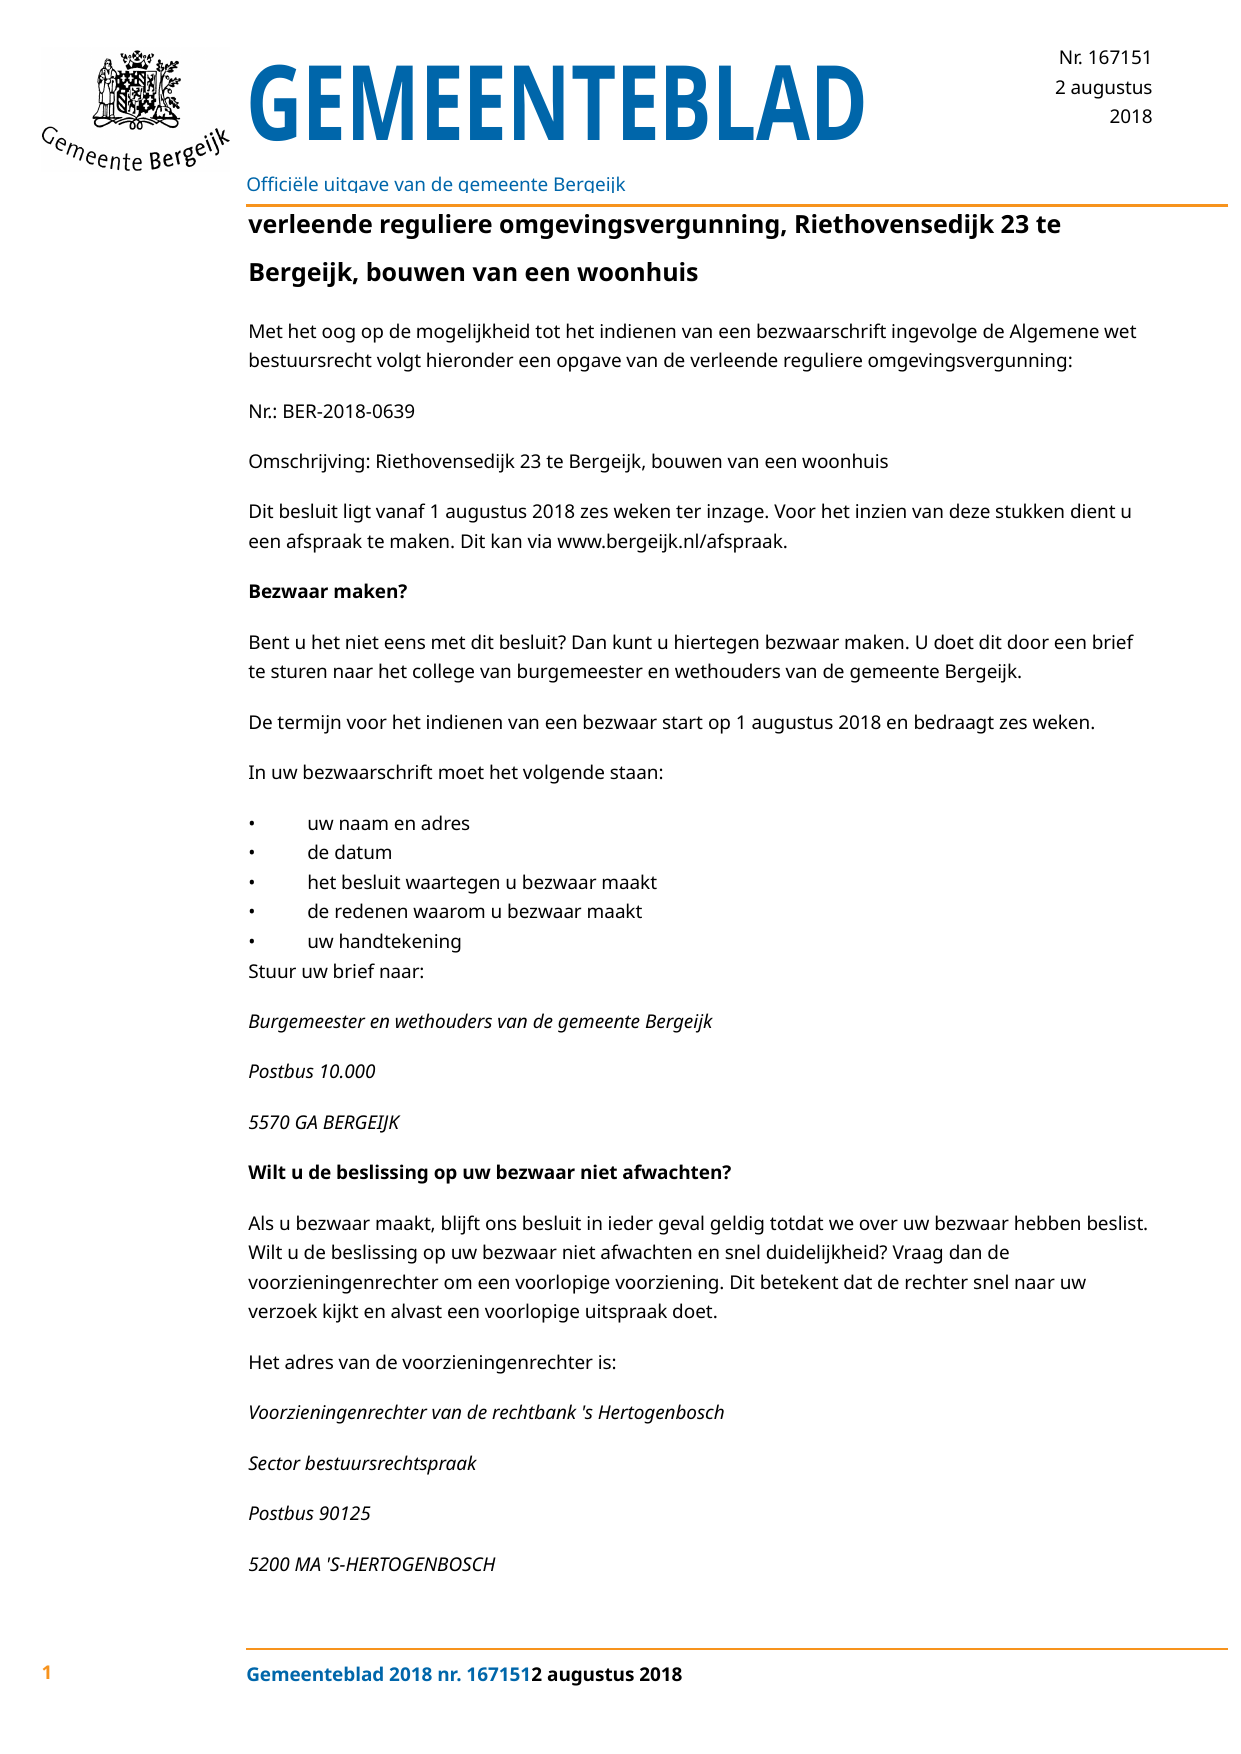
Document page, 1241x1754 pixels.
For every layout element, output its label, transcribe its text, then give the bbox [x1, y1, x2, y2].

text Met het oog op de mogelijkheid tot het indienen van een bezwaarschrift ingevolge de Algemene wet bestuursrecht volgt hieronder een opgave van de verleende reguliere omgevingsvergunning: [248, 318, 1152, 373]
text De termijn voor het indienen van een bezwaar start op 1 augustus 2018 en bedraagt zes weken. [248, 709, 1152, 735]
text 5200 MA 'S-HERTOGENBOSCH [248, 1551, 1152, 1577]
text Omschrijving: Riethovensedijk 23 te Bergeijk, bouwen van een woonhuis [248, 448, 1152, 474]
text Het adres van de voorzieningenrechter is: [248, 1349, 1152, 1375]
text Bent u het niet eens met dit besluit? Dan kunt u hiertegen bezwaar maken. U doet dit door een brief te sturen naar het college van burgemeester en wethouders van de gemeente Bergeijk. [248, 629, 1152, 684]
text Stuur uw brief naar: [248, 958, 1152, 984]
text Sector bestuursrechtspraak [248, 1450, 1152, 1476]
text In uw bezwaarschrift moet het volgende staan: [248, 759, 1152, 785]
list het besluit waartegen u bezwaar maakt [248, 869, 1152, 895]
text Bezwaar maken? [248, 579, 1152, 604]
text Postbus 90125 [248, 1500, 1152, 1526]
text Voorzieningenrechter van de rechtbank 's Hertogenbosch [248, 1399, 1152, 1425]
text Postbus 10.000 [248, 1059, 1152, 1084]
text Nr.: BER-2018-0639 [248, 398, 1152, 424]
text Als u bezwaar maakt, blijft ons besluit in ieder geval geldig totdat we over uw bezwaar hebben beslist. Wilt u de beslissing op uw bezwaar niet afwachten en snel duidelijkheid? Vraag dan de voorzieningenrechter om een voorlopige voorziening. Dit betekent dat de rechter snel naar uw verzoek kijkt en alvast een voorlopige uitspraak doet. [248, 1210, 1152, 1324]
list de redenen waarom u bezwaar maakt [248, 899, 1152, 924]
text Dit besluit ligt vanaf 1 augustus 2018 zes weken ter inzage. Voor het inzien van deze stukken dient u een afspraak te maken. Dit kan via www.bergeijk.nl/afspraak. [248, 499, 1152, 554]
text Wilt u de beslissing op uw bezwaar niet afwachten? [248, 1159, 1152, 1185]
list uw handtekening [248, 928, 1152, 954]
text Burgemeester en wethouders van de gemeente Bergeijk [248, 1008, 1152, 1034]
text verleende reguliere omgevingsvergunning, Riethovensedijk 23 te Bergeijk, bouwen van een woonhuis [248, 207, 1152, 288]
text 5570 GA BERGEIJK [248, 1109, 1152, 1135]
list uw naam en adres [248, 810, 1152, 836]
list de datum [248, 839, 1152, 865]
picture [41, 47, 231, 172]
